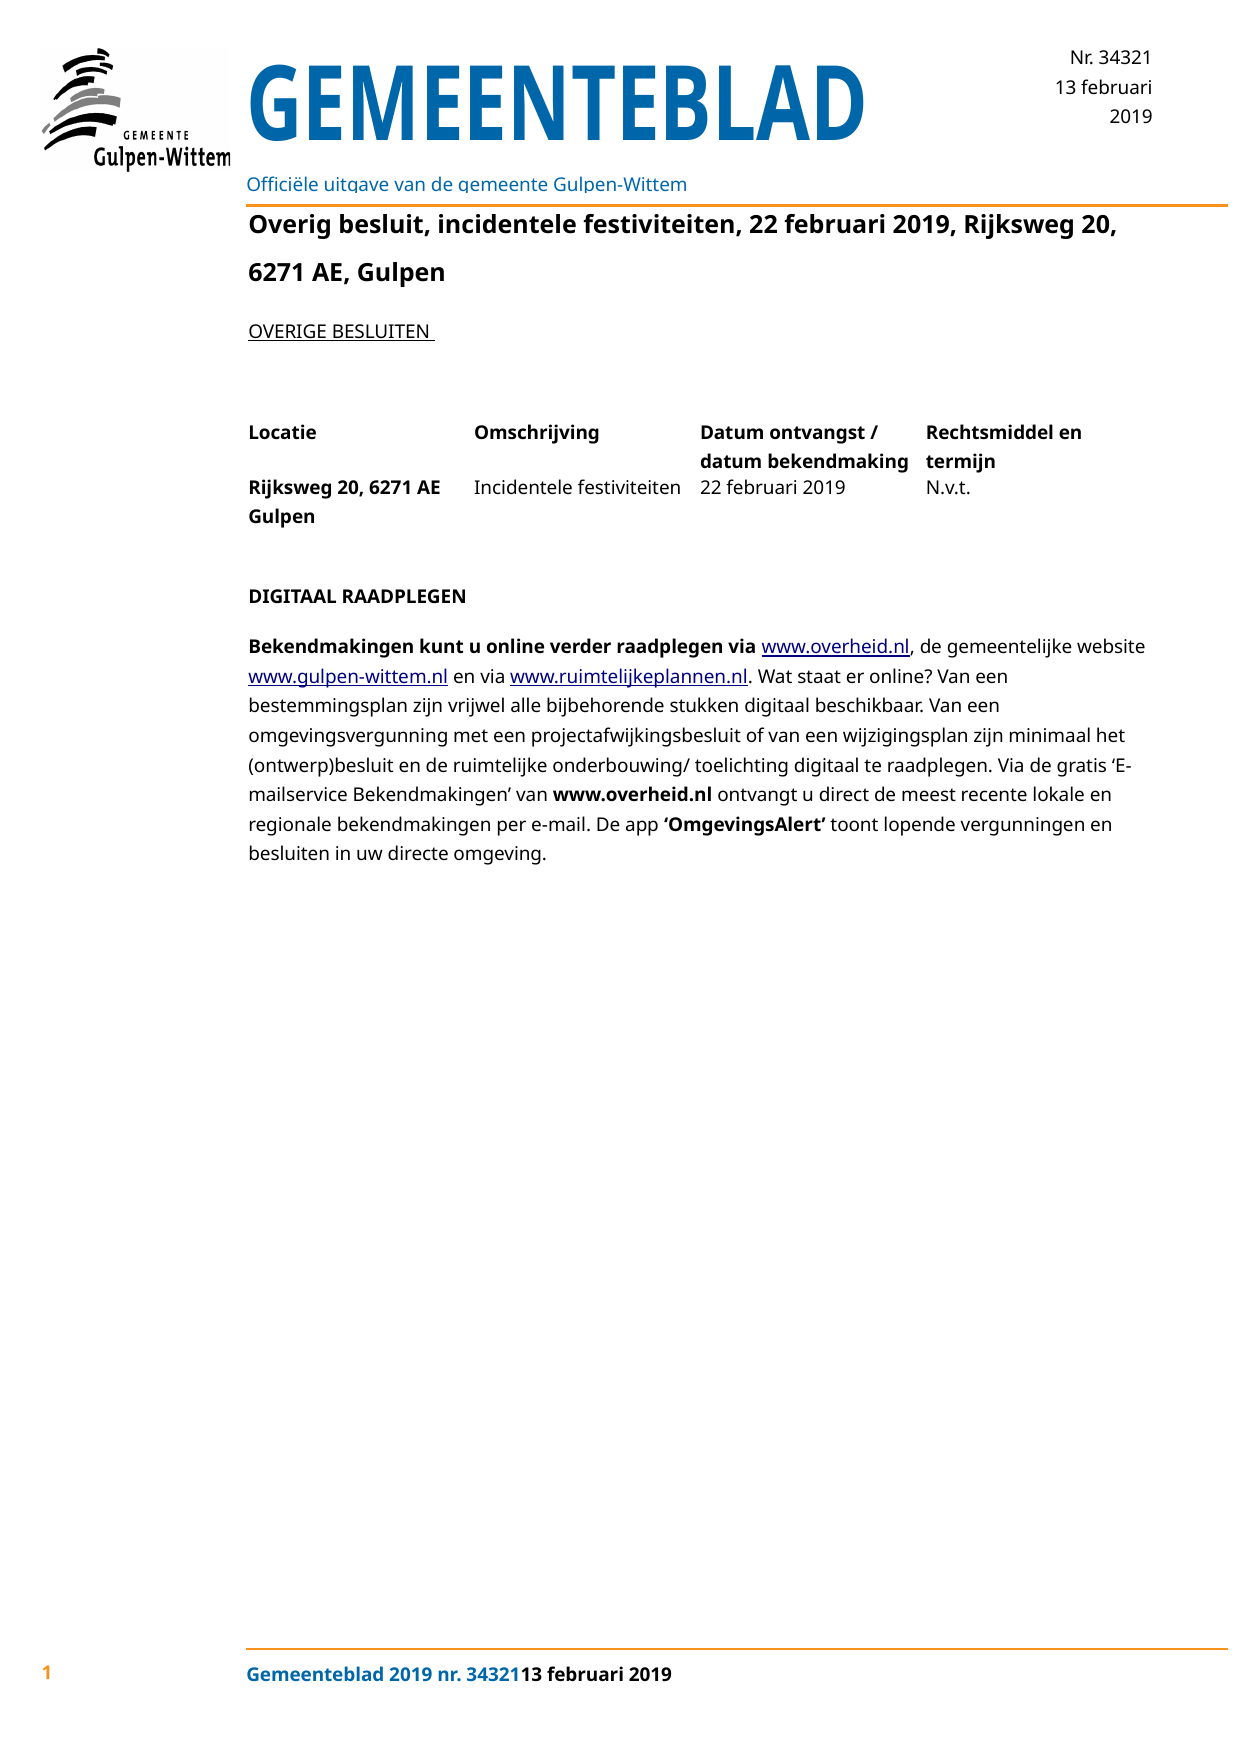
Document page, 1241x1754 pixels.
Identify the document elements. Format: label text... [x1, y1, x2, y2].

table_header Omschrijving [474, 419, 700, 474]
table_cell Incidentele festiviteiten [474, 474, 700, 529]
text DIGITAAL RAADPLEGEN [248, 583, 1152, 609]
table_header Rechtsmiddel en termijn [926, 419, 1152, 474]
table_header Datum ontvangst / datum bekendmaking [700, 419, 926, 474]
table_cell N.v.t. [926, 474, 1152, 529]
text Overig besluit, incidentele festiviteiten, 22 februari 2019, Rijksweg 20, 6271 AE, Gulpen [248, 207, 1152, 288]
text OVERIGE BESLUITEN [248, 318, 1152, 344]
table_cell Rijksweg 20, 6271 AE Gulpen [248, 474, 474, 529]
text Bekendmakingen kunt u online verder raadplegen via www.overheid.nl, de gemeentelijke website www.gulpen-wittem.nl en via www.ruimtelijkeplannen.nl. Wat staat er online? Van een bestemmingsplan zijn vrijwel alle bijbehorende stukken digitaal beschikbaar. Van een omgevingsvergunning met een projectafwijkingsbesluit of van een wijzigingsplan zijn minimaal het (ontwerp)besluit en de ruimtelijke onderbouwing/ toelichting digitaal te raadplegen. Via de gratis ‘E-mailservice Bekendmakingen’ van www.overheid.nl ontvangt u direct de meest recente lokale en regionale bekendmakingen per e-mail. De app ‘OmgevingsAlert’ toont lopende vergunningen en besluiten in uw directe omgeving. [248, 633, 1152, 866]
table_cell 22 februari 2019 [700, 474, 926, 529]
table_header Locatie [248, 419, 474, 474]
picture [41, 47, 231, 172]
